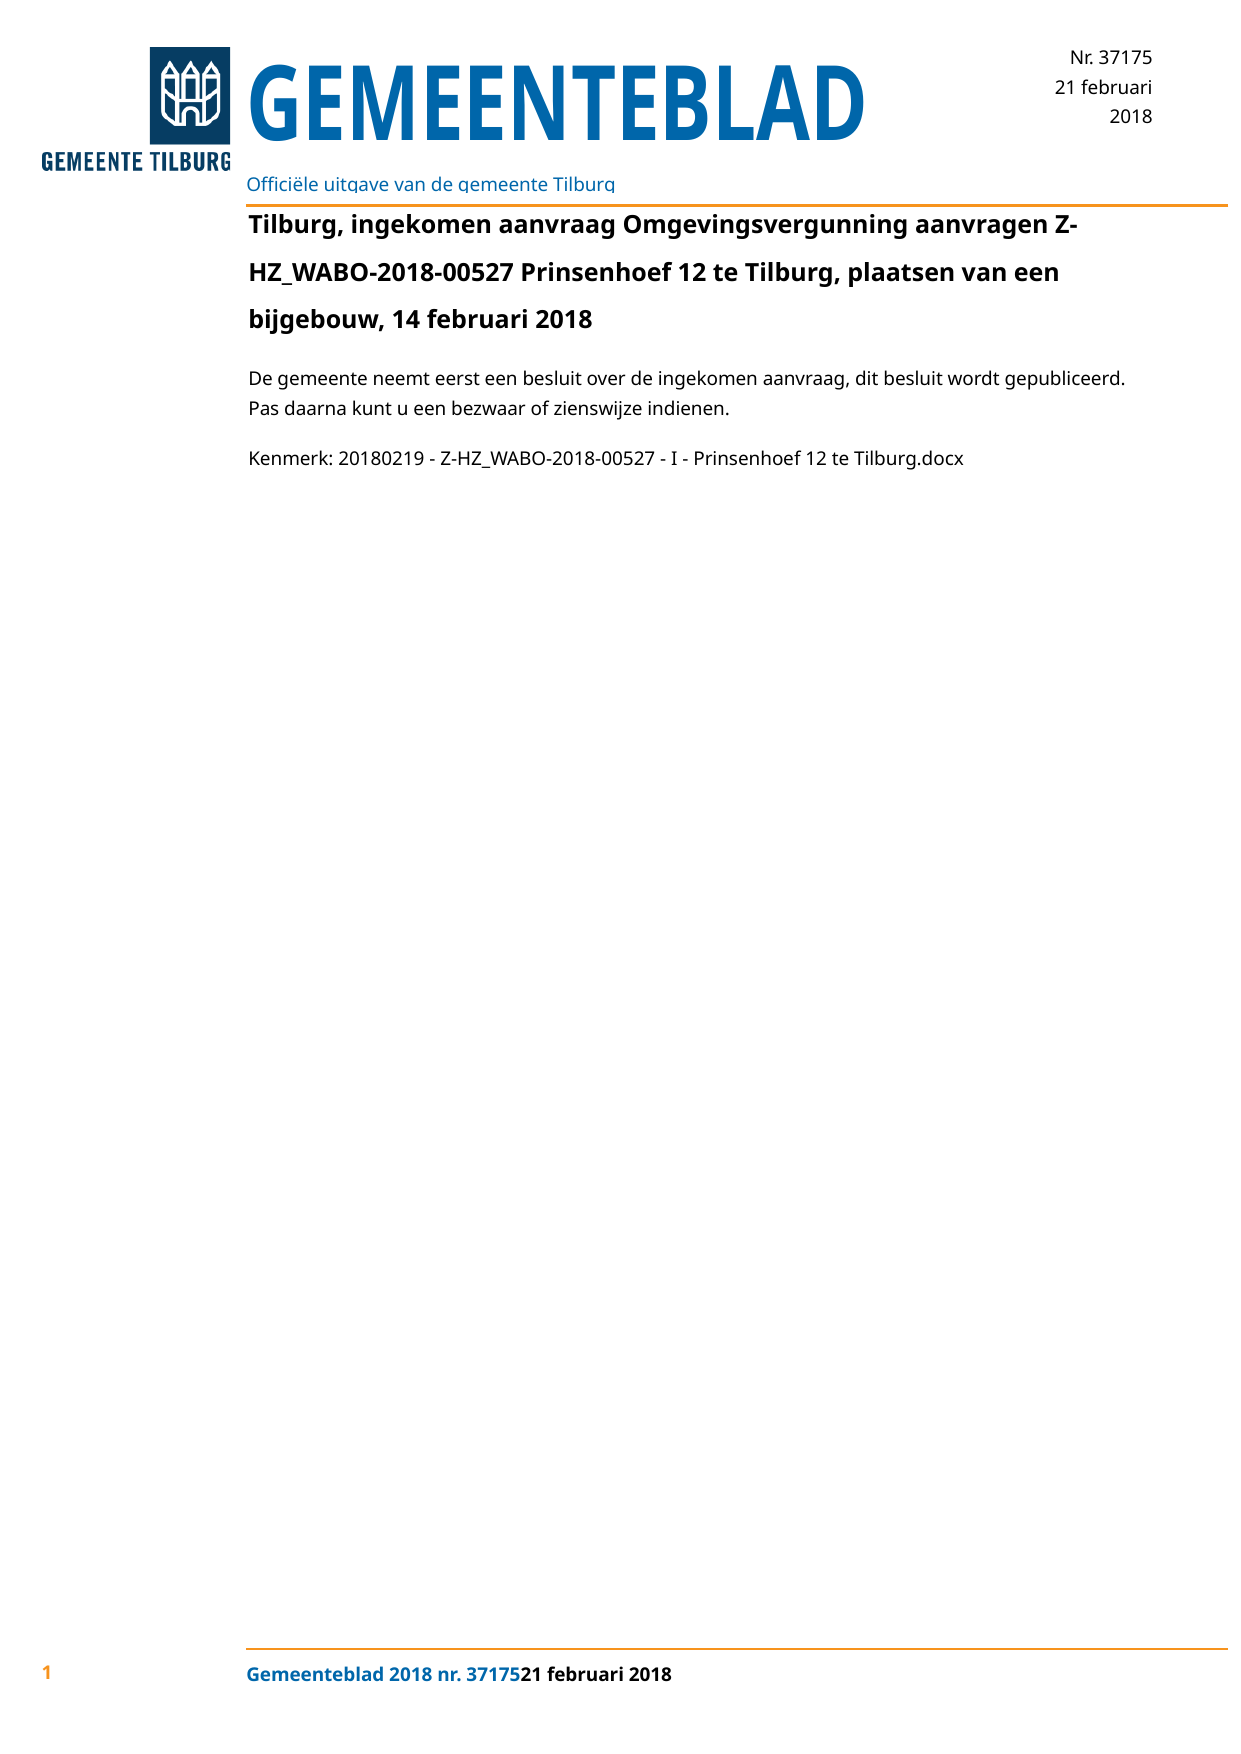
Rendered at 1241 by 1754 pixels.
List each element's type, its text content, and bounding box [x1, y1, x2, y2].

text Tilburg, ingekomen aanvraag Omgevingsvergunning aanvragen Z-HZ_WABO-2018-00527 Prinsenhoef 12 te Tilburg, plaatsen van een bijgebouw, 14 februari 2018 [248, 207, 1152, 336]
picture [41, 47, 231, 172]
text Kenmerk: 20180219 - Z-HZ_WABO-2018-00527 - I - Prinsenhoef 12 te Tilburg.docx [248, 446, 1152, 471]
text De gemeente neemt eerst een besluit over de ingekomen aanvraag, dit besluit wordt gepubliceerd. Pas daarna kunt u een bezwaar of zienswijze indienen. [248, 366, 1152, 421]
